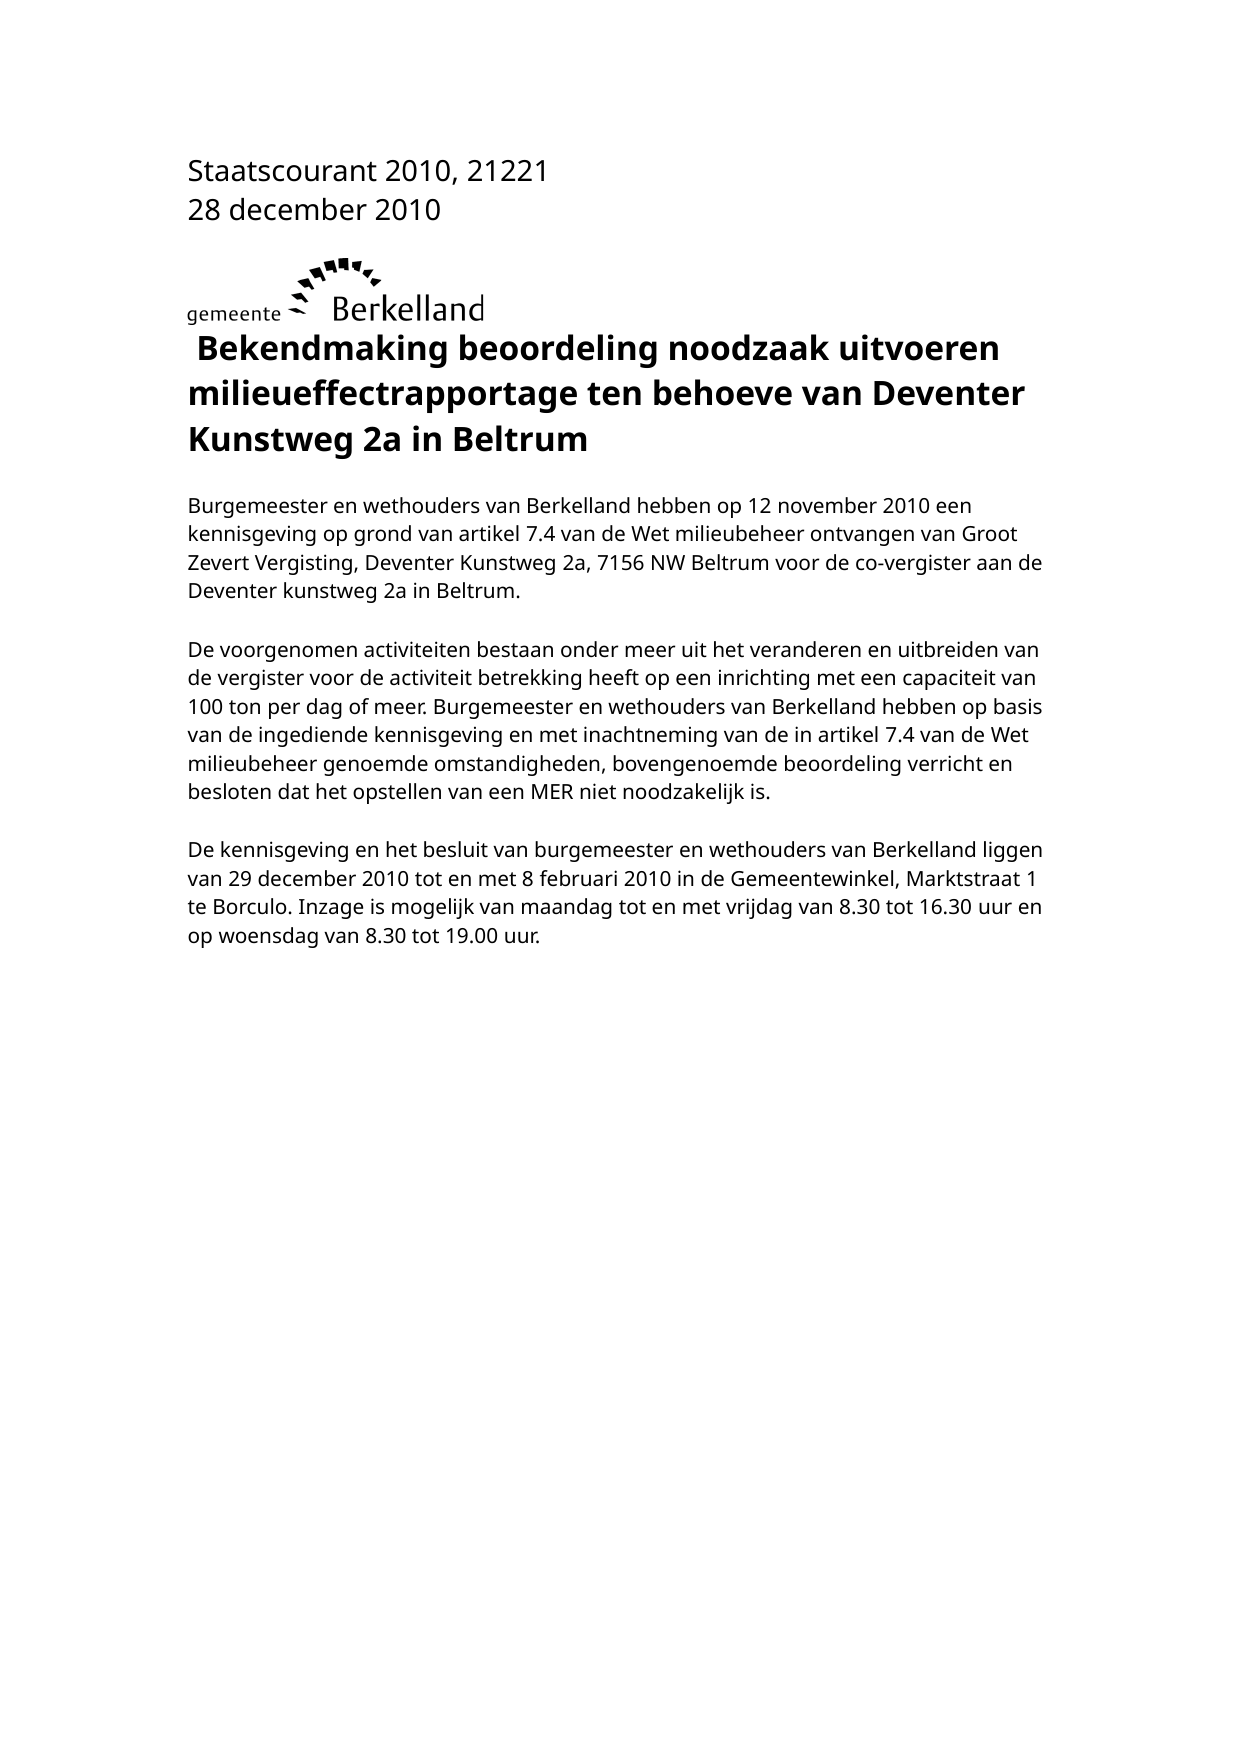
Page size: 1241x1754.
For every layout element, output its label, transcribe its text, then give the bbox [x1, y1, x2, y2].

text 28 december 2010 [187, 190, 1053, 229]
picture [187, 258, 484, 325]
subtitle Bekendmaking beoordeling noodzaak uitvoeren milieueffectrapportage ten behoeve van Deventer Kunstweg 2a in Beltrum [187, 271, 1053, 461]
text De voorgenomen activiteiten bestaan onder meer uit het veranderen en uitbreiden van de vergister voor de activiteit betrekking heeft op een inrichting met een capaciteit van 100 ton per dag of meer. Burgemeester en wethouders van Berkelland hebben op basis van de ingediende kennisgeving en met inachtneming van de in artikel 7.4 van de Wet milieubeheer genoemde omstandigheden, bovengenoemde beoordeling verricht en besloten dat het opstellen van een MER niet noodzakelijk is. [187, 635, 1053, 806]
text De kennisgeving en het besluit van burgemeester en wethouders van Berkelland liggen van 29 december 2010 tot en met 8 februari 2010 in de Gemeentewinkel, Marktstraat 1 te Borculo. Inzage is mogelijk van maandag tot en met vrijdag van 8.30 tot 16.30 uur en op woensdag van 8.30 tot 19.00 uur. [187, 836, 1053, 949]
text Burgemeester en wethouders van Berkelland hebben op 12 november 2010 een kennisgeving op grond van artikel 7.4 van de Wet milieubeheer ontvangen van Groot Zevert Vergisting, Deventer Kunstweg 2a, 7156 NW Beltrum voor de co-vergister aan de Deventer kunstweg 2a in Beltrum. [187, 491, 1053, 605]
text Staatscourant 2010, 21221 [187, 150, 1053, 190]
